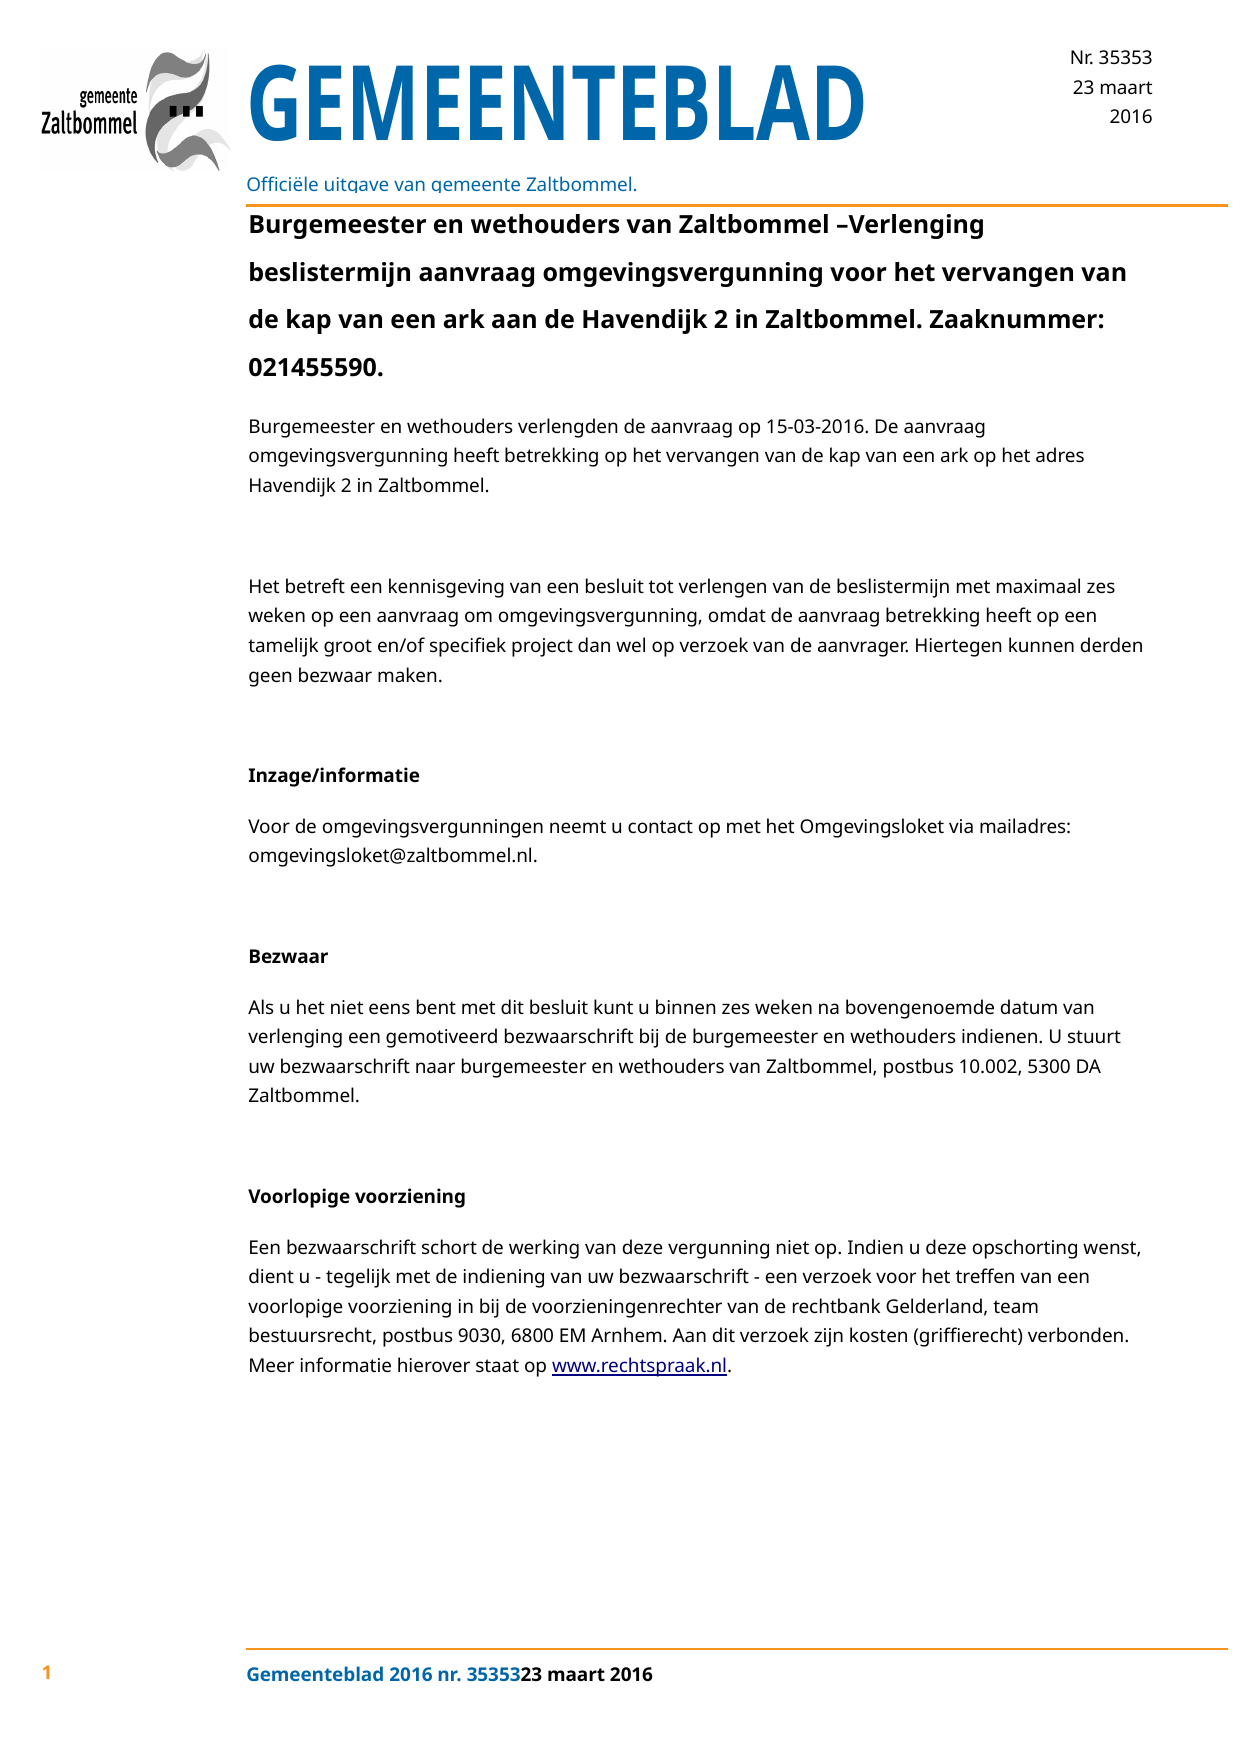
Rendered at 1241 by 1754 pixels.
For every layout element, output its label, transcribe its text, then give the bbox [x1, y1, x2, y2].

text Het betreft een kennisgeving van een besluit tot verlengen van de beslistermijn met maximaal zes weken op een aanvraag om omgevingsvergunning, omdat de aanvraag betrekking heeft op een tamelijk groot en/of specifiek project dan wel op verzoek van de aanvrager. Hiertegen kunnen derden geen bezwaar maken. [248, 573, 1152, 688]
picture [41, 47, 231, 172]
text Burgemeester en wethouders verlengden de aanvraag op 15-03-2016. De aanvraag omgevingsvergunning heeft betrekking op het vervangen van de kap van een ark op het adres Havendijk 2 in Zaltbommel. [248, 413, 1152, 498]
text Bezwaar [248, 943, 1152, 969]
text Inzage/informatie [248, 763, 1152, 788]
text Burgemeester en wethouders van Zaltbommel –Verlenging beslistermijn aanvraag omgevingsvergunning voor het vervangen van de kap van een ark aan de Havendijk 2 in Zaltbommel. Zaaknummer: 021455590. [248, 207, 1152, 384]
text Een bezwaarschrift schort de werking van deze vergunning niet op. Indien u deze opschorting wenst, dient u - tegelijk met de indiening van uw bezwaarschrift - een verzoek voor het treffen van een voorlopige voorziening in bij de voorzieningenrechter van de rechtbank Gelderland, team bestuursrecht, postbus 9030, 6800 EM Arnhem. Aan dit verzoek zijn kosten (griffierecht) verbonden. Meer informatie hierover staat op www.rechtspraak.nl. [248, 1234, 1152, 1378]
text Voor de omgevingsvergunningen neemt u contact op met het Omgevingsloket via mailadres: omgevingsloket@zaltbommel.nl. [248, 813, 1152, 868]
text Als u het niet eens bent met dit besluit kunt u binnen zes weken na bovengenoemde datum van verlenging een gemotiveerd bezwaarschrift bij de burgemeester en wethouders indienen. U stuurt uw bezwaarschrift naar burgemeester en wethouders van Zaltbommel, postbus 10.002, 5300 DA Zaltbommel. [248, 994, 1152, 1108]
text Voorlopige voorziening [248, 1183, 1152, 1209]
